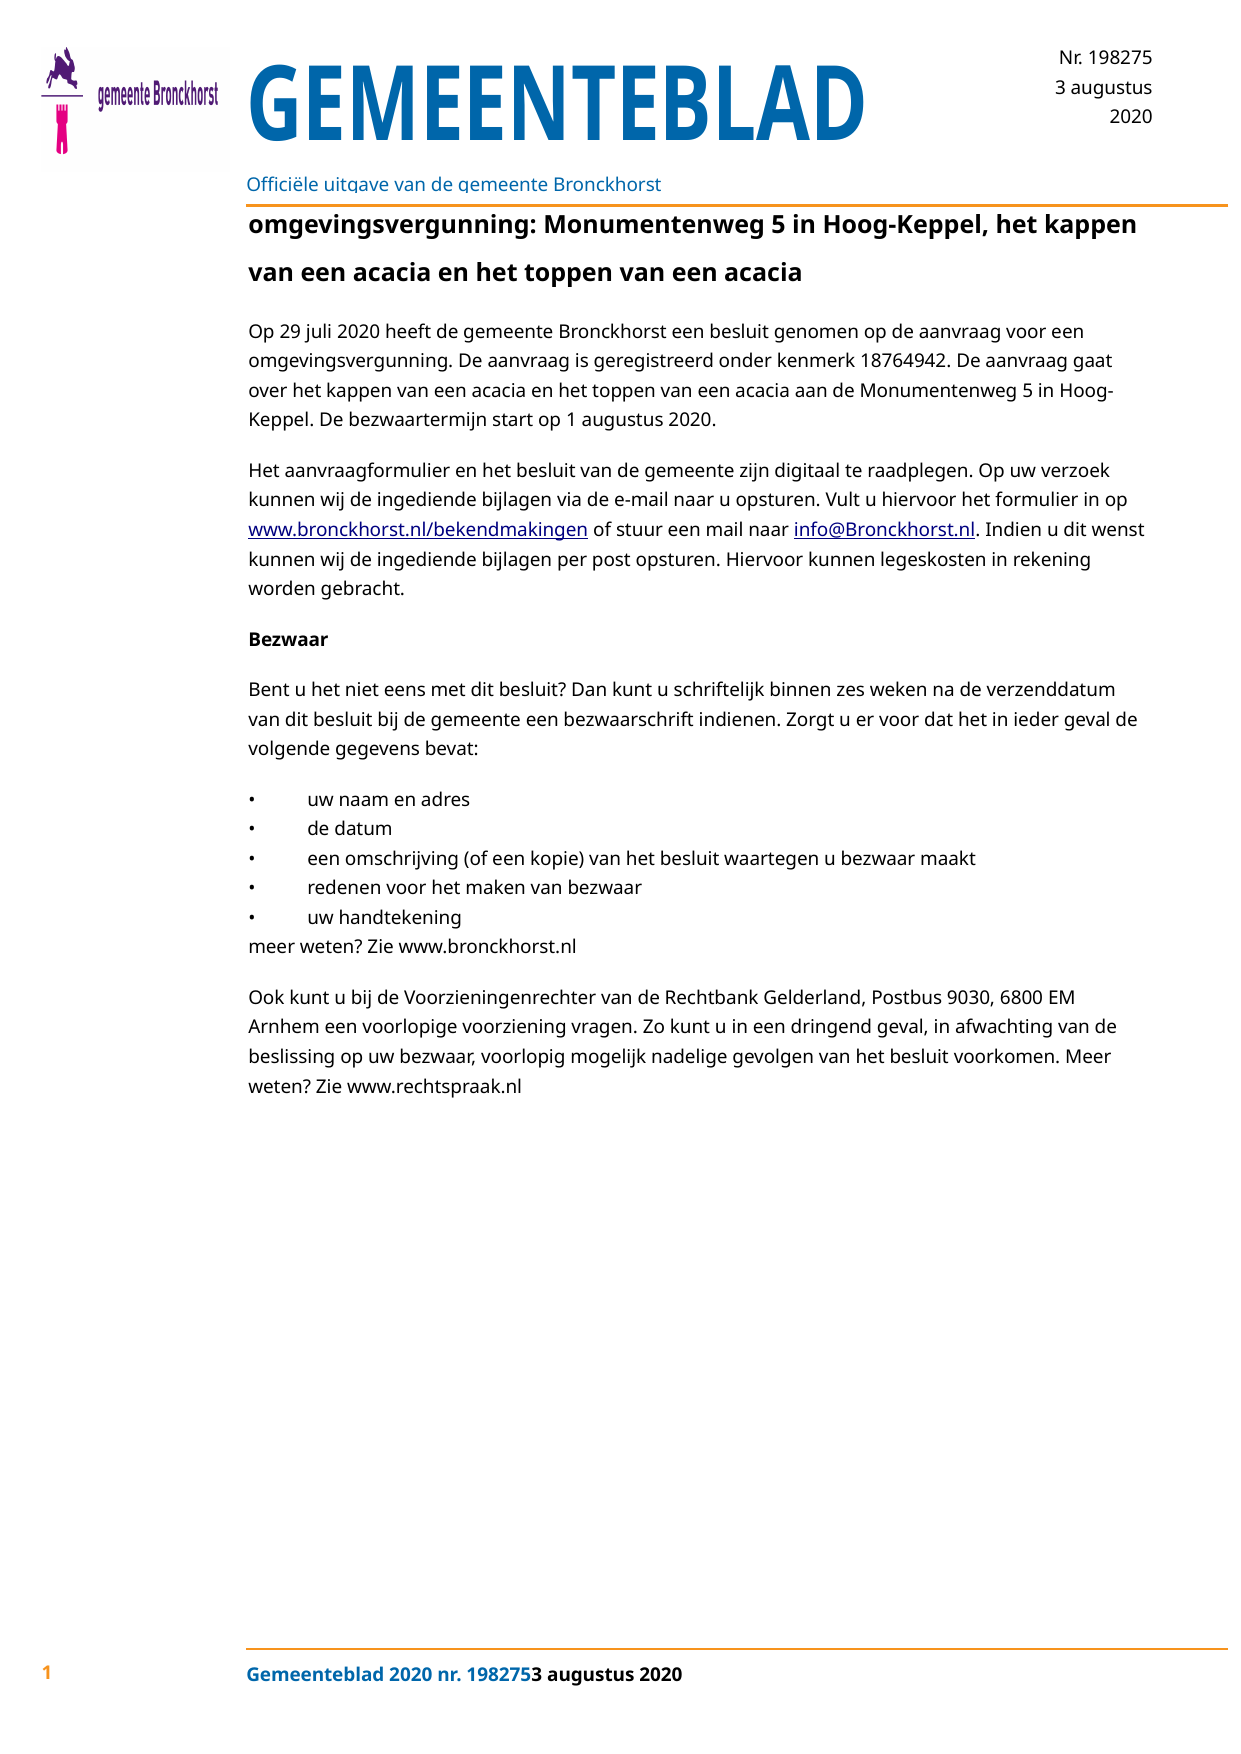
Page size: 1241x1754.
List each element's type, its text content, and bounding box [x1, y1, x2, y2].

list een omschrijving (of een kopie) van het besluit waartegen u bezwaar maakt [248, 845, 1152, 871]
list uw naam en adres [248, 786, 1152, 812]
list uw handtekening [248, 904, 1152, 930]
text meer weten? Zie www.bronckhorst.nl [248, 934, 1152, 959]
text Ook kunt u bij de Voorzieningenrechter van de Rechtbank Gelderland, Postbus 9030, 6800 EM Arnhem een voorlopige voorziening vragen. Zo kunt u in een dringend geval, in afwachting van de beslissing op uw bezwaar, voorlopig mogelijk nadelige gevolgen van het besluit voorkomen. Meer weten? Zie www.rechtspraak.nl [248, 984, 1152, 1099]
text Het aanvraagformulier en het besluit van de gemeente zijn digitaal te raadplegen. Op uw verzoek kunnen wij de ingediende bijlagen via de e-mail naar u opsturen. Vult u hiervoor het formulier in op www.bronckhorst.nl/bekendmakingen of stuur een mail naar info@Bronckhorst.nl. Indien u dit wenst kunnen wij de ingediende bijlagen per post opsturen. Hiervoor kunnen legeskosten in rekening worden gebracht. [248, 457, 1152, 601]
picture [41, 47, 231, 172]
text Bezwaar [248, 626, 1152, 652]
text Op 29 juli 2020 heeft de gemeente Bronckhorst een besluit genomen op de aanvraag voor een omgevingsvergunning. De aanvraag is geregistreerd onder kenmerk 18764942. De aanvraag gaat over het kappen van een acacia en het toppen van een acacia aan de Monumentenweg 5 in Hoog-Keppel. De bezwaartermijn start op 1 augustus 2020. [248, 318, 1152, 432]
text omgevingsvergunning: Monumentenweg 5 in Hoog-Keppel, het kappen van een acacia en het toppen van een acacia [248, 207, 1152, 288]
list redenen voor het maken van bezwaar [248, 874, 1152, 900]
list de datum [248, 815, 1152, 841]
text Bent u het niet eens met dit besluit? Dan kunt u schriftelijk binnen zes weken na de verzenddatum van dit besluit bij de gemeente een bezwaarschrift indienen. Zorgt u er voor dat het in ieder geval de volgende gegevens bevat: [248, 676, 1152, 761]
